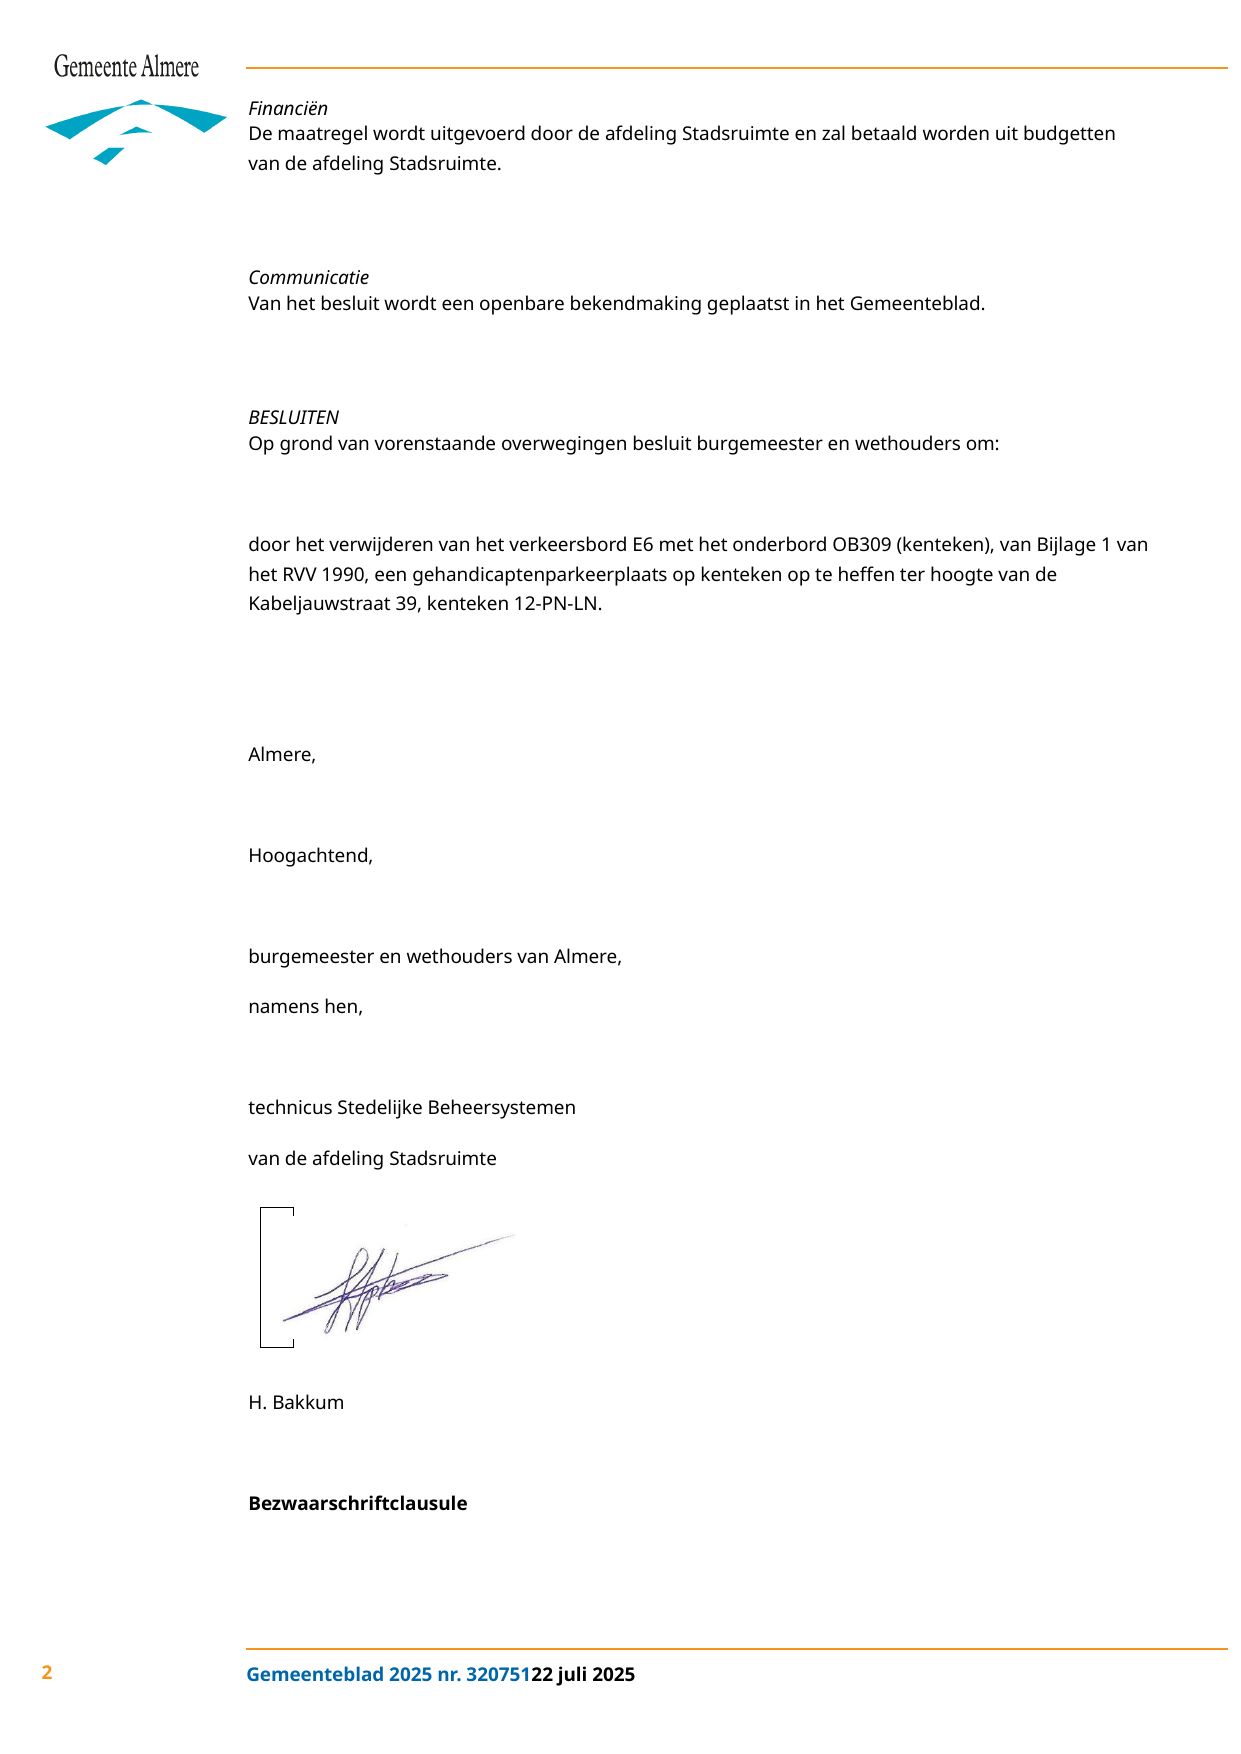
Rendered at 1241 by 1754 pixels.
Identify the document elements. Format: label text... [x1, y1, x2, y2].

text De maatregel wordt uitgevoerd door de afdeling Stadsruimte en zal betaald worden uit budgetten van de afdeling Stadsruimte. [248, 121, 1152, 176]
text van de afdeling Stadsruimte [248, 1145, 1152, 1171]
picture [41, 47, 231, 172]
text door het verwijderen van het verkeersbord E6 met het onderbord OB309 (kenteken), van Bijlage 1 van het RVV 1990, een gehandicaptenparkeerplaats op kenteken op te heffen ter hoogte van de Kabeljauwstraat 39, kenteken 12-PN-LN. [248, 531, 1152, 616]
text Hoogachtend, [248, 842, 1152, 868]
text Bezwaarschriftclausule [248, 1490, 1152, 1516]
picture [268, 1216, 521, 1339]
text namens hen, [248, 994, 1152, 1019]
text Almere, [248, 742, 1152, 767]
text BESLUITEN [248, 404, 1152, 430]
text technicus Stedelijke Beheersystemen [248, 1094, 1152, 1120]
text Financiën [248, 95, 1152, 121]
text H. Bakkum [248, 1389, 1152, 1415]
text Communicatie [248, 264, 1152, 290]
text Op grond van vorenstaande overwegingen besluit burgemeester en wethouders om: [248, 430, 1152, 456]
text Van het besluit wordt een openbare bekendmaking geplaatst in het Gemeenteblad. [248, 290, 1152, 316]
text burgemeester en wethouders van Almere, [248, 943, 1152, 969]
